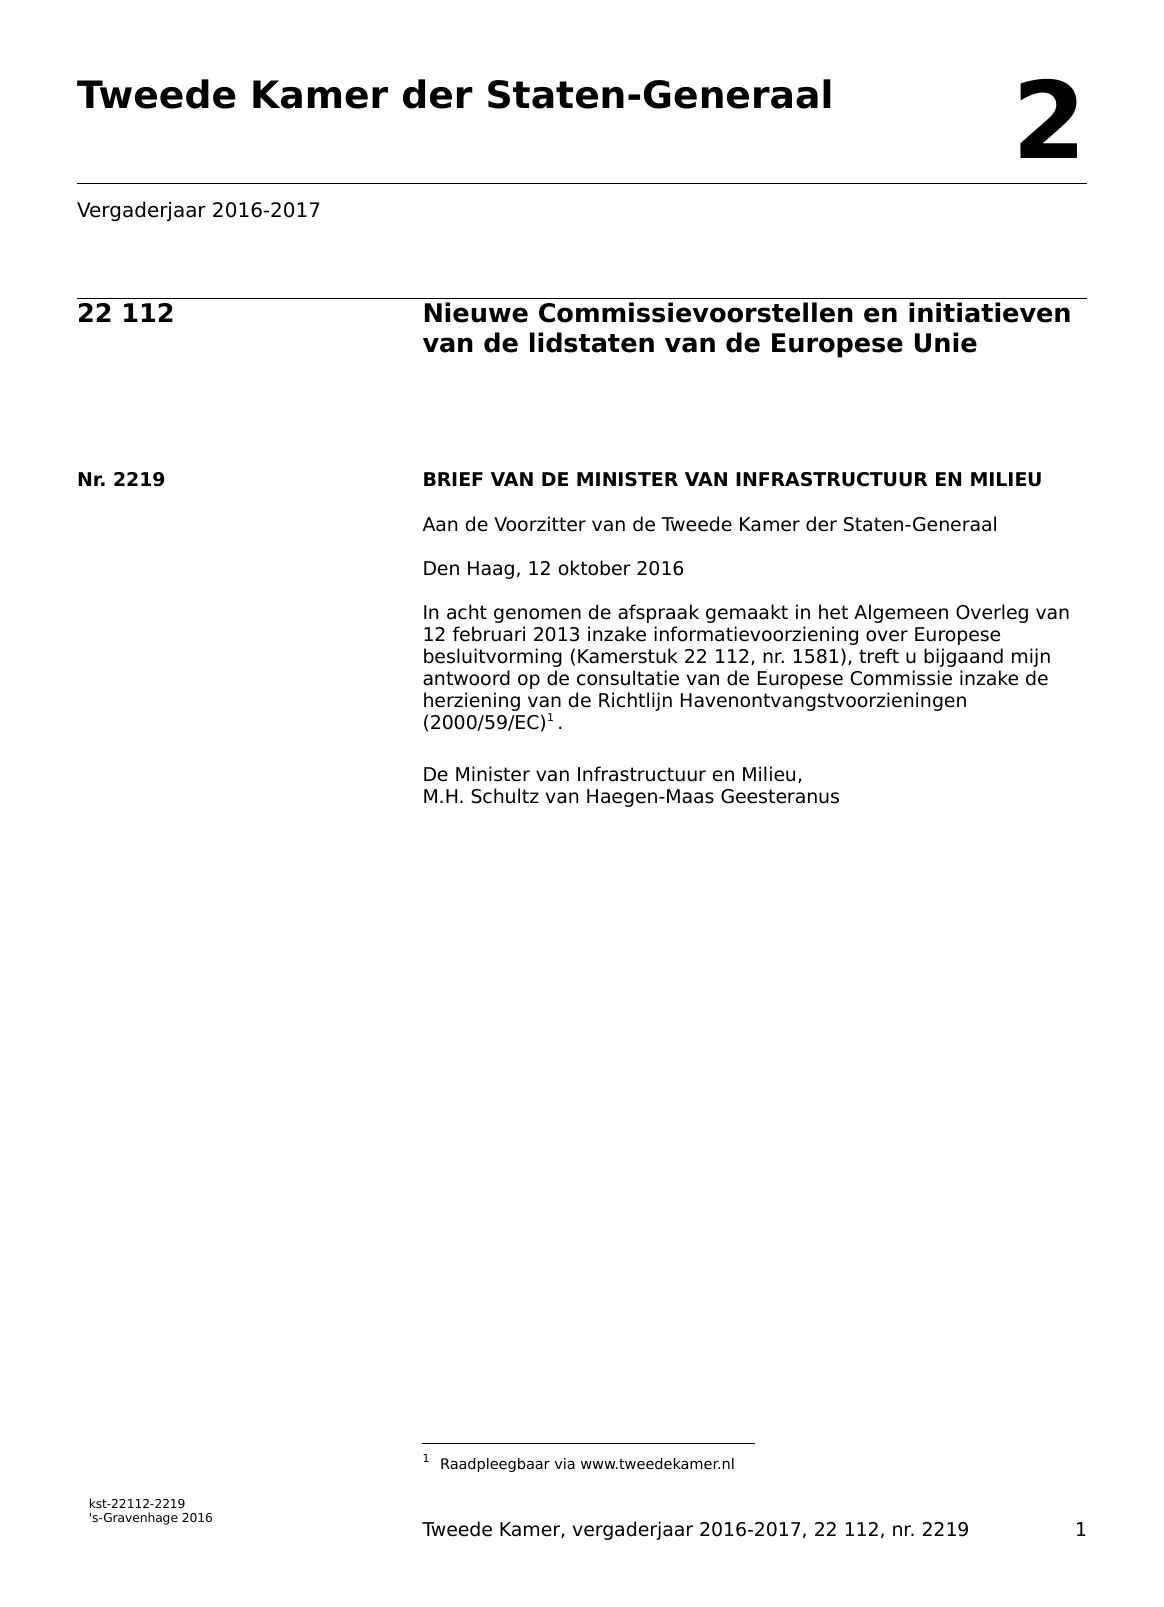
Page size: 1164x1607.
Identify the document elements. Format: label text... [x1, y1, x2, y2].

table_header Tweede Kamer der Staten-Generaal [77, 59, 886, 183]
text Aan de Voorzitter van de Tweede Kamer der Staten-Generaal [422, 513, 1087, 536]
text De Minister van Infrastructuur en Milieu, M.H. Schultz van Haegen-Maas Geesteranus [422, 764, 1087, 808]
text kst-22112-2219 [88, 1497, 323, 1511]
text 's-Gravenhage 2016 [88, 1511, 323, 1525]
table_header 2 [886, 59, 1087, 183]
text In acht genomen de afspraak gemaakt in het Algemeen Overleg van 12 februari 2013 inzake informatievoorziening over Europese besluitvorming (Kamerstuk 22 112, nr. 1581), treft u bijgaand mijn antwoord op de consultatie van de Europese Commissie inzake de herziening van de Richtlijn Havenontvangstvoorzieningen (2000/59/EC). [422, 602, 1087, 734]
text Den Haag, 12 oktober 2016 [422, 558, 1087, 580]
subtitle Nr. 2219 BRIEF VAN DE MINISTER VAN INFRASTRUCTUUR EN MILIEU [77, 469, 1087, 491]
subtitle 22 112 Nieuwe Commissievoorstellen en initiatieven van de lidstaten van de Europese Unie [77, 299, 1087, 358]
text Raadpleegbaar via www.tweedekamer.nl [422, 1452, 1087, 1474]
table_cell Vergaderjaar 2016-2017 [77, 184, 1087, 298]
